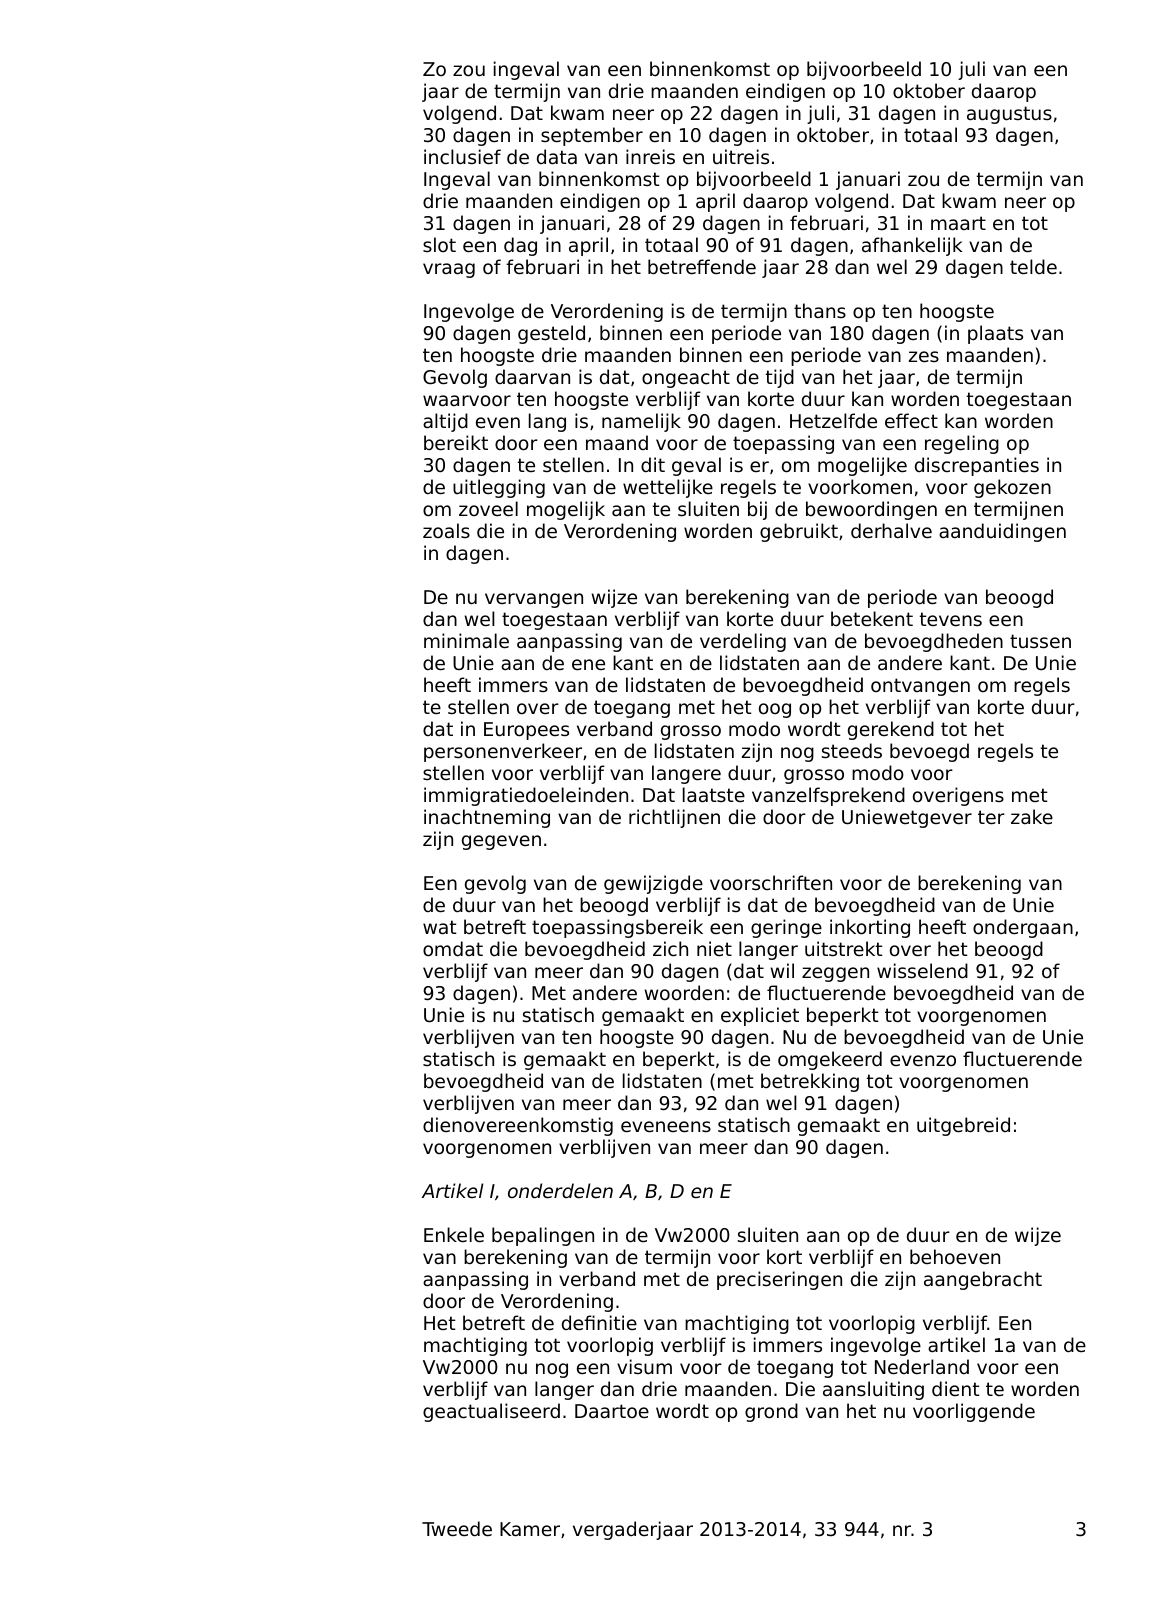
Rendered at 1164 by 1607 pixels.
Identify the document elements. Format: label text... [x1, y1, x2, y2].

text Een gevolg van de gewijzigde voorschriften voor de berekening van de duur van het beoogd verblijf is dat de bevoegdheid van de Unie wat betreft toepassingsbereik een geringe inkorting heeft ondergaan, omdat die bevoegdheid zich niet langer uitstrekt over het beoogd verblijf van meer dan 90 dagen (dat wil zeggen wisselend 91, 92 of 93 dagen). Met andere woorden: de fluctuerende bevoegdheid van de Unie is nu statisch gemaakt en expliciet beperkt tot voorgenomen verblijven van ten hoogste 90 dagen. Nu de bevoegdheid van de Unie statisch is gemaakt en beperkt, is de omgekeerd evenzo fluctuerende bevoegdheid van de lidstaten (met betrekking tot voorgenomen verblijven van meer dan 93, 92 dan wel 91 dagen) dienovereenkomstig eveneens statisch gemaakt en uitgebreid: voorgenomen verblijven van meer dan 90 dagen. [422, 873, 1087, 1159]
text Het betreft de definitie van machtiging tot voorlopig verblijf. Een machtiging tot voorlopig verblijf is immers ingevolge artikel 1a van de Vw2000 nu nog een visum voor de toegang tot Nederland voor een verblijf van langer dan drie maanden. Die aansluiting dient te worden geactualiseerd. Daartoe wordt op grond van het nu voorliggende [422, 1313, 1087, 1423]
text Zo zou ingeval van een binnenkomst op bijvoorbeeld 10 juli van een jaar de termijn van drie maanden eindigen op 10 oktober daarop volgend. Dat kwam neer op 22 dagen in juli, 31 dagen in augustus, 30 dagen in september en 10 dagen in oktober, in totaal 93 dagen, inclusief de data van inreis en uitreis. [422, 59, 1087, 169]
text De nu vervangen wijze van berekening van de periode van beoogd dan wel toegestaan verblijf van korte duur betekent tevens een minimale aanpassing van de verdeling van de bevoegdheden tussen de Unie aan de ene kant en de lidstaten aan de andere kant. De Unie heeft immers van de lidstaten de bevoegdheid ontvangen om regels te stellen over de toegang met het oog op het verblijf van korte duur, dat in Europees verband grosso modo wordt gerekend tot het personenverkeer, en de lidstaten zijn nog steeds bevoegd regels te stellen voor verblijf van langere duur, grosso modo voor immigratiedoeleinden. Dat laatste vanzelfsprekend overigens met inachtneming van de richtlijnen die door de Uniewetgever ter zake zijn gegeven. [422, 587, 1087, 851]
subtitle Artikel I, onderdelen A, B, D en E [422, 1181, 1087, 1203]
text Ingeval van binnenkomst op bijvoorbeeld 1 januari zou de termijn van drie maanden eindigen op 1 april daarop volgend. Dat kwam neer op 31 dagen in januari, 28 of 29 dagen in februari, 31 in maart en tot slot een dag in april, in totaal 90 of 91 dagen, afhankelijk van de vraag of februari in het betreffende jaar 28 dan wel 29 dagen telde. [422, 169, 1087, 279]
text Ingevolge de Verordening is de termijn thans op ten hoogste 90 dagen gesteld, binnen een periode van 180 dagen (in plaats van ten hoogste drie maanden binnen een periode van zes maanden). Gevolg daarvan is dat, ongeacht de tijd van het jaar, de termijn waarvoor ten hoogste verblijf van korte duur kan worden toegestaan altijd even lang is, namelijk 90 dagen. Hetzelfde effect kan worden bereikt door een maand voor de toepassing van een regeling op 30 dagen te stellen. In dit geval is er, om mogelijke discrepanties in de uitlegging van de wettelijke regels te voorkomen, voor gekozen om zoveel mogelijk aan te sluiten bij de bewoordingen en termijnen zoals die in de Verordening worden gebruikt, derhalve aanduidingen in dagen. [422, 301, 1087, 565]
text Enkele bepalingen in de Vw2000 sluiten aan op de duur en de wijze van berekening van de termijn voor kort verblijf en behoeven aanpassing in verband met de preciseringen die zijn aangebracht door de Verordening. [422, 1225, 1087, 1313]
